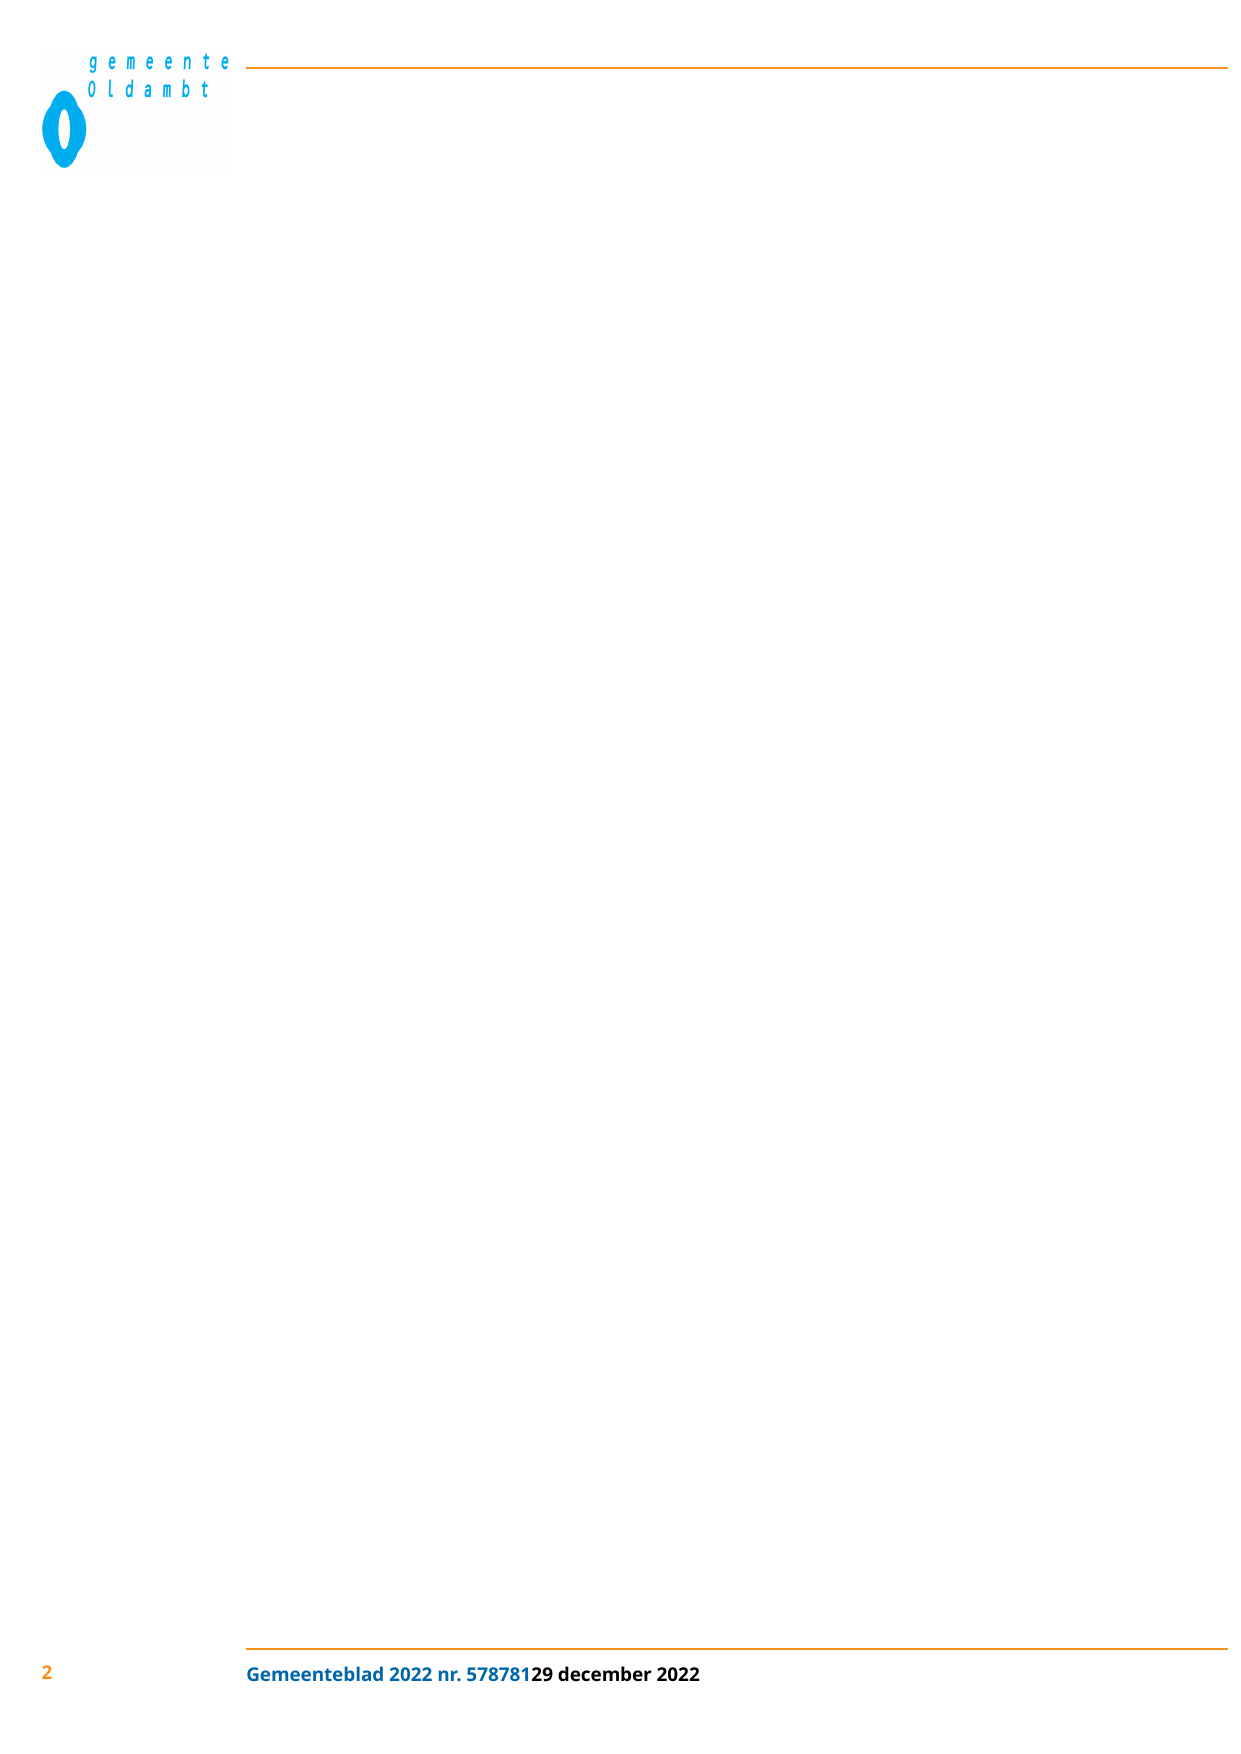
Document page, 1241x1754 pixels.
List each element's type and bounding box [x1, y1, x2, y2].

picture [41, 47, 231, 172]
